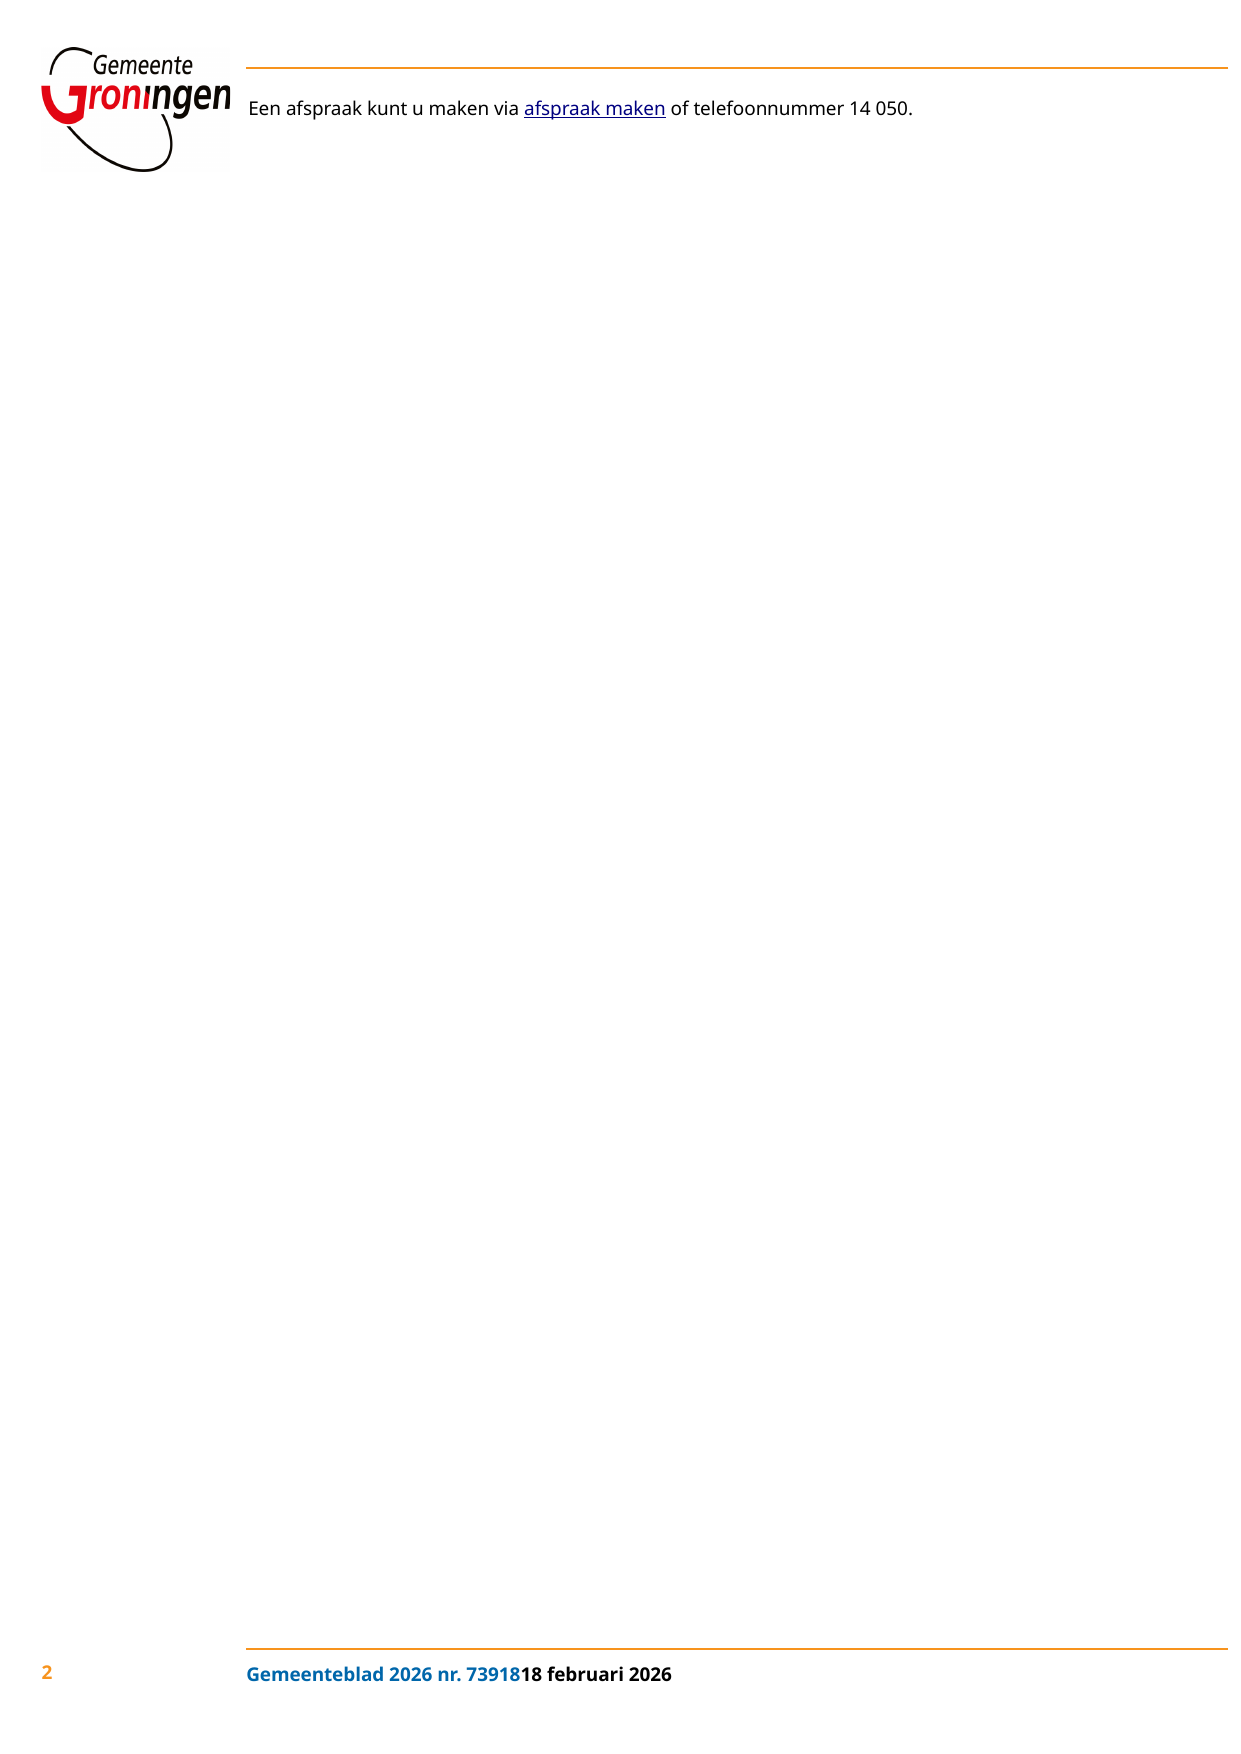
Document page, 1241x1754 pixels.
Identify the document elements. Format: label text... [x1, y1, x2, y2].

picture [41, 47, 231, 172]
text Een afspraak kunt u maken via afspraak maken of telefoonnummer 14 050. [248, 95, 1152, 121]
